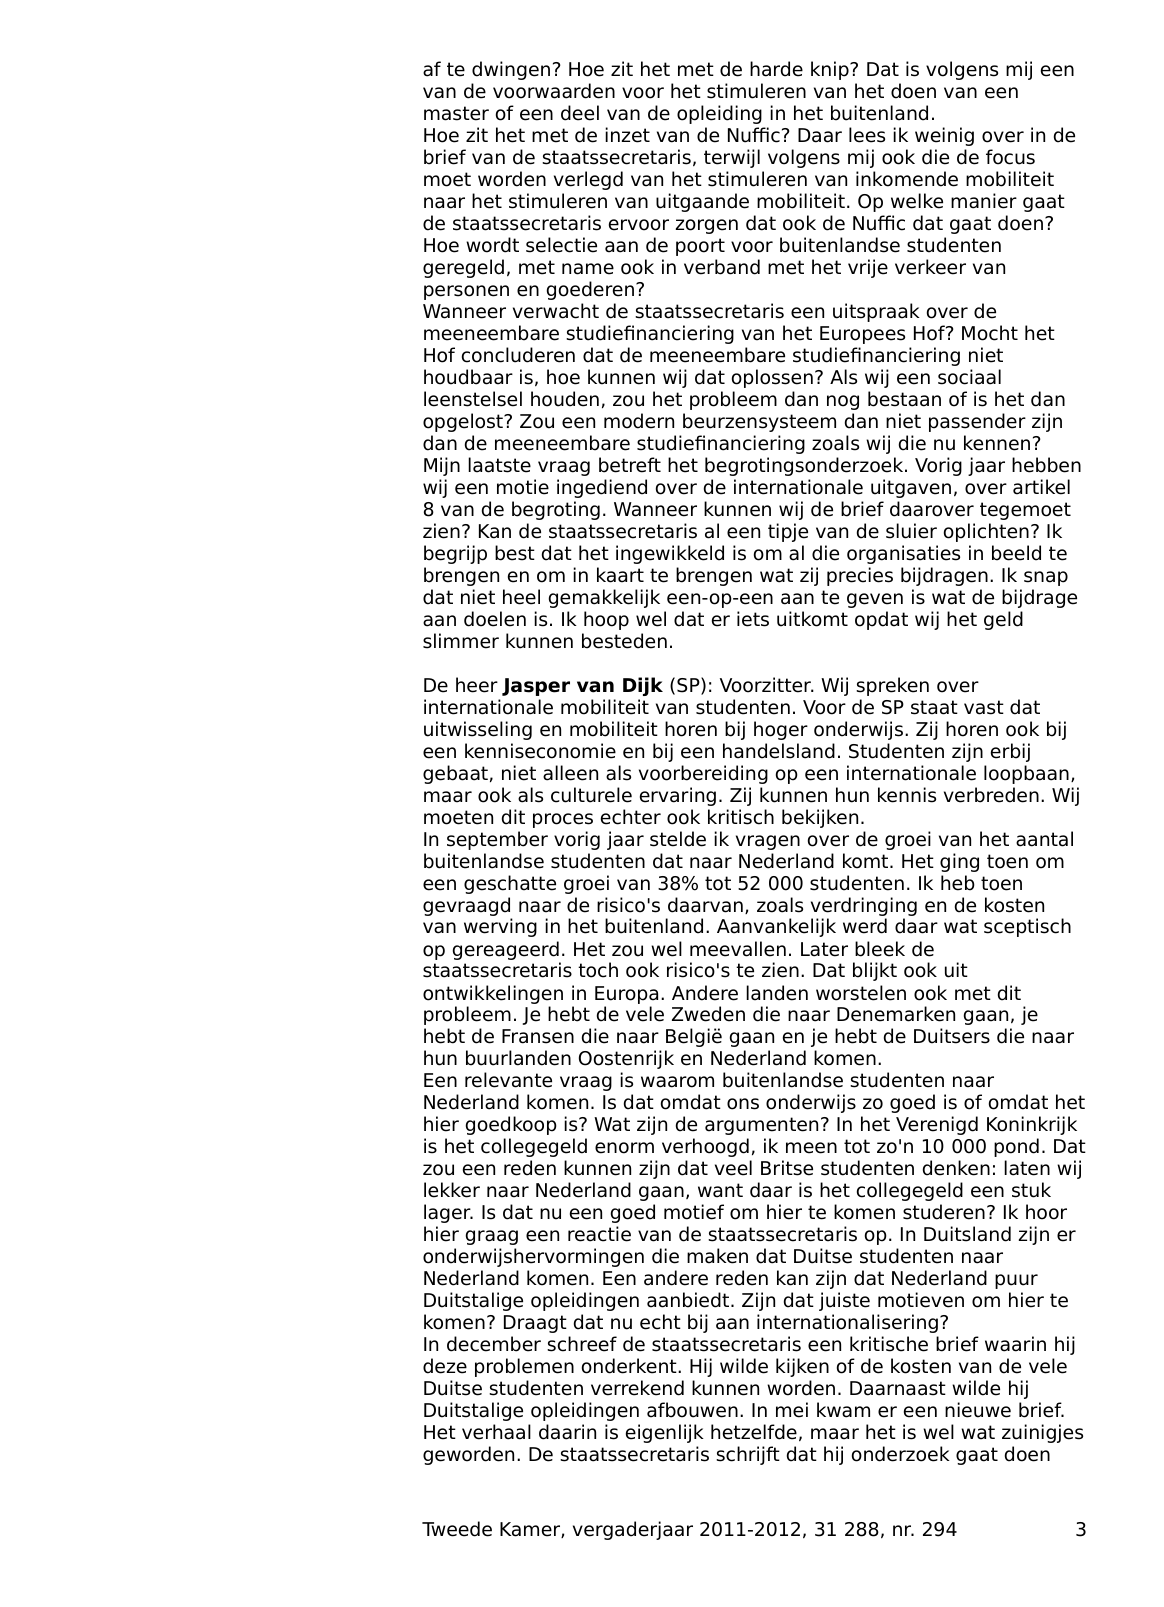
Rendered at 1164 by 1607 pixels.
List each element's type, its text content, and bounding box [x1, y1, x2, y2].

text In september vorig jaar stelde ik vragen over de groei van het aantal buitenlandse studenten dat naar Nederland komt. Het ging toen om een geschatte groei van 38% tot 52 000 studenten. Ik heb toen gevraagd naar de risico's daarvan, zoals verdringing en de kosten van werving in het buitenland. Aanvankelijk werd daar wat sceptisch op gereageerd. Het zou wel meevallen. Later bleek de staatssecretaris toch ook risico's te zien. Dat blijkt ook uit ontwikkelingen in Europa. Andere landen worstelen ook met dit probleem. Je hebt de vele Zweden die naar Denemarken gaan, je hebt de Fransen die naar België gaan en je hebt de Duitsers die naar hun buurlanden Oostenrijk en Nederland komen. [422, 828, 1087, 1070]
text Een relevante vraag is waarom buitenlandse studenten naar Nederland komen. Is dat omdat ons onderwijs zo goed is of omdat het hier goedkoop is? Wat zijn de argumenten? In het Verenigd Koninkrijk is het collegegeld enorm verhoogd, ik meen tot zo'n 10 000 pond. Dat zou een reden kunnen zijn dat veel Britse studenten denken: laten wij lekker naar Nederland gaan, want daar is het collegegeld een stuk lager. Is dat nu een goed motief om hier te komen studeren? Ik hoor hier graag een reactie van de staatssecretaris op. In Duitsland zijn er onderwijshervormingen die maken dat Duitse studenten naar Nederland komen. Een andere reden kan zijn dat Nederland puur Duitstalige opleidingen aanbiedt. Zijn dat juiste motieven om hier te komen? Draagt dat nu echt bij aan internationalisering? [422, 1070, 1087, 1334]
text De heer Jasper van Dijk (SP): Voorzitter. Wij spreken over internationale mobiliteit van studenten. Voor de SP staat vast dat uitwisseling en mobiliteit horen bij hoger onderwijs. Zij horen ook bij een kenniseconomie en bij een handelsland. Studenten zijn erbij gebaat, niet alleen als voorbereiding op een internationale loopbaan, maar ook als culturele ervaring. Zij kunnen hun kennis verbreden. Wij moeten dit proces echter ook kritisch bekijken. [422, 675, 1087, 828]
text af te dwingen? Hoe zit het met de harde knip? Dat is volgens mij een van de voorwaarden voor het stimuleren van het doen van een master of een deel van de opleiding in het buitenland. [422, 59, 1087, 125]
text In december schreef de staatssecretaris een kritische brief waarin hij deze problemen onderkent. Hij wilde kijken of de kosten van de vele Duitse studenten verrekend kunnen worden. Daarnaast wilde hij Duitstalige opleidingen afbouwen. In mei kwam er een nieuwe brief. Het verhaal daarin is eigenlijk hetzelfde, maar het is wel wat zuinigjes geworden. De staatssecretaris schrijft dat hij onderzoek gaat doen [422, 1334, 1087, 1466]
text Mijn laatste vraag betreft het begrotingsonderzoek. Vorig jaar hebben wij een motie ingediend over de internationale uitgaven, over artikel 8 van de begroting. Wanneer kunnen wij de brief daarover tegemoet zien? Kan de staatssecretaris al een tipje van de sluier oplichten? Ik begrijp best dat het ingewikkeld is om al die organisaties in beeld te brengen en om in kaart te brengen wat zij precies bijdragen. Ik snap dat niet heel gemakkelijk een-op-een aan te geven is wat de bijdrage aan doelen is. Ik hoop wel dat er iets uitkomt opdat wij het geld slimmer kunnen besteden. [422, 455, 1087, 652]
text Hoe zit het met de inzet van de Nuffic? Daar lees ik weinig over in de brief van de staatssecretaris, terwijl volgens mij ook die de focus moet worden verlegd van het stimuleren van inkomende mobiliteit naar het stimuleren van uitgaande mobiliteit. Op welke manier gaat de staatssecretaris ervoor zorgen dat ook de Nuffic dat gaat doen? Hoe wordt selectie aan de poort voor buitenlandse studenten geregeld, met name ook in verband met het vrije verkeer van personen en goederen? [422, 125, 1087, 301]
text Wanneer verwacht de staatssecretaris een uitspraak over de meeneembare studiefinanciering van het Europees Hof? Mocht het Hof concluderen dat de meeneembare studiefinanciering niet houdbaar is, hoe kunnen wij dat oplossen? Als wij een sociaal leenstelsel houden, zou het probleem dan nog bestaan of is het dan opgelost? Zou een modern beurzensysteem dan niet passender zijn dan de meeneembare studiefinanciering zoals wij die nu kennen? [422, 301, 1087, 455]
